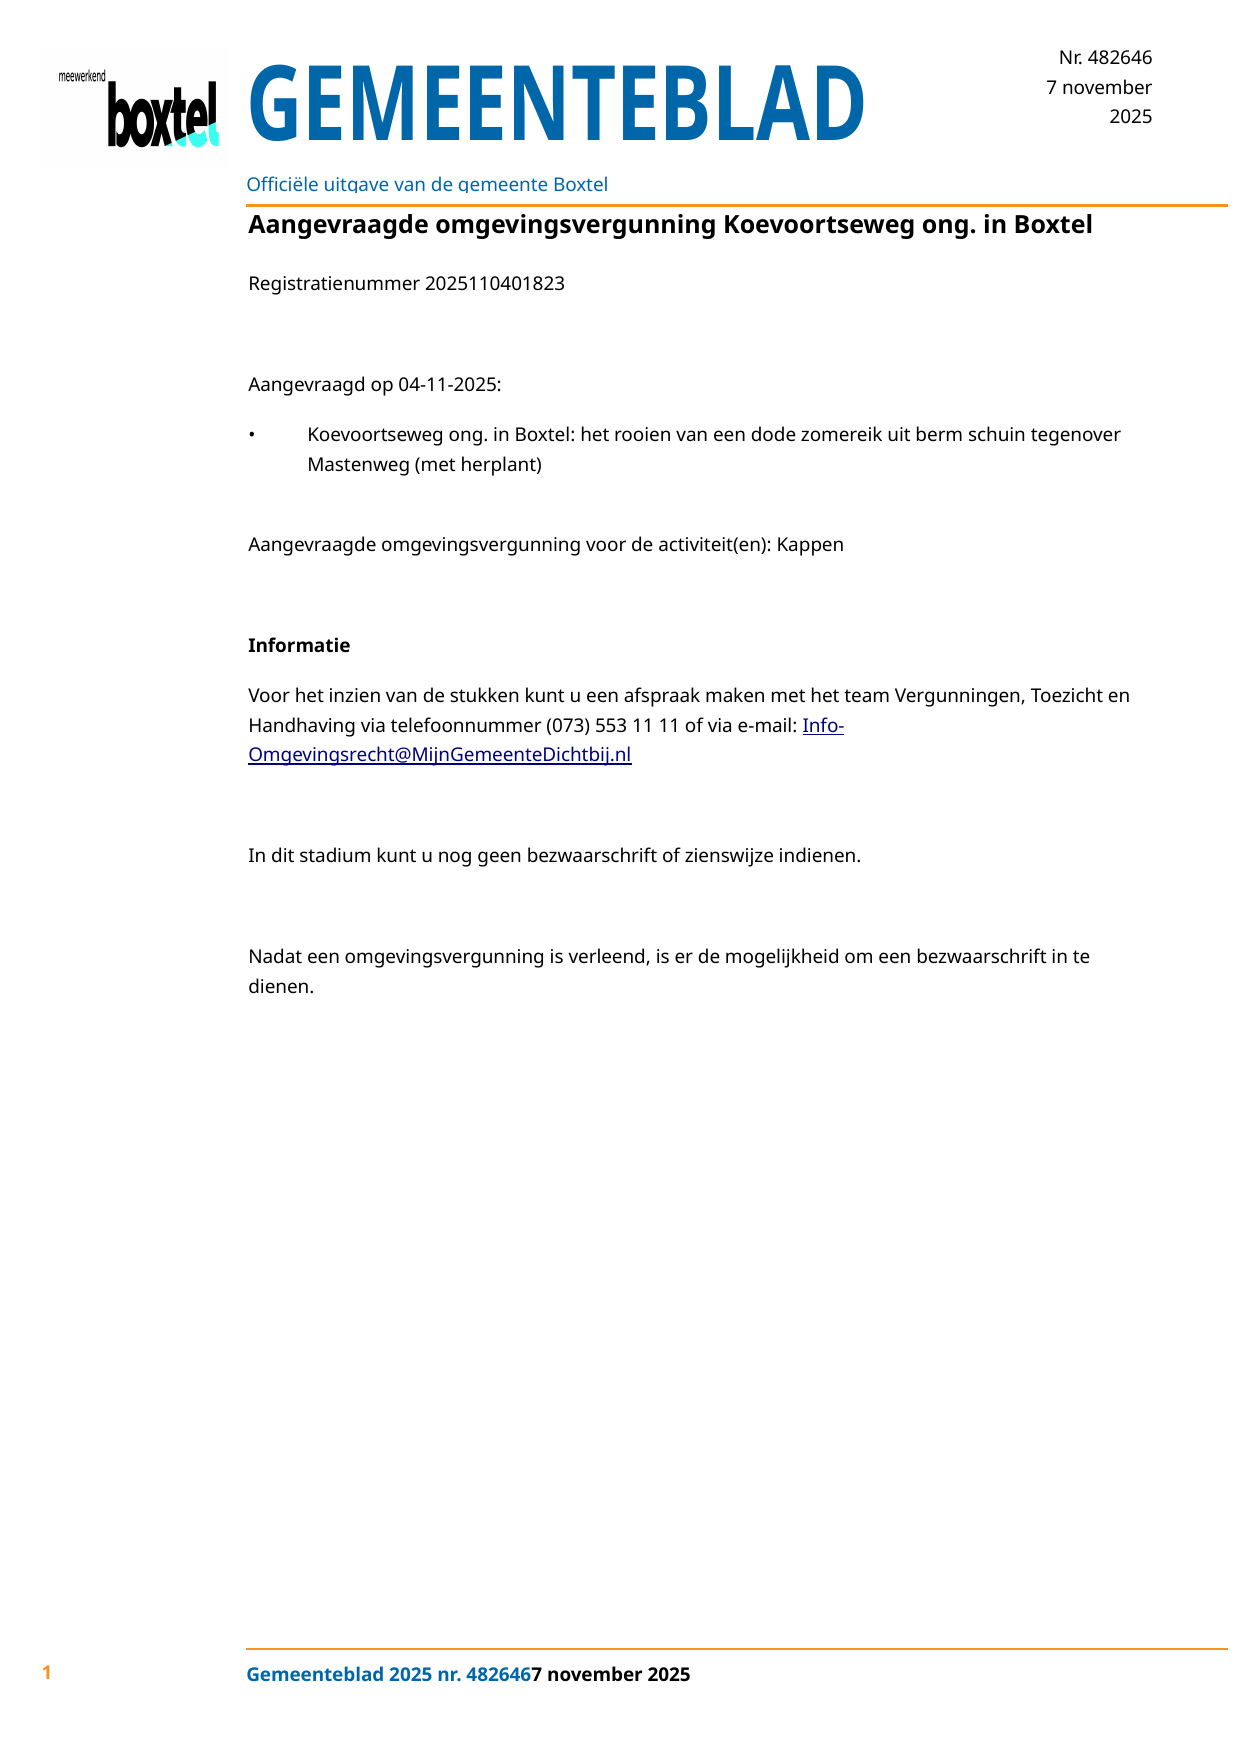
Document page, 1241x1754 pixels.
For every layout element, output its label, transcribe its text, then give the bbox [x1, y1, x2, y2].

text Registratienummer 2025110401823 [248, 270, 1152, 296]
text Aangevraagd op 04-11-2025: [248, 371, 1152, 397]
picture [41, 47, 231, 172]
text Voor het inzien van de stukken kunt u een afspraak maken met het team Vergunningen, Toezicht en Handhaving via telefoonnummer (073) 553 11 11 of via e-mail: Info-Omgevingsrecht@MijnGemeenteDichtbij.nl [248, 682, 1152, 767]
text Informatie [248, 632, 1152, 658]
text Aangevraagde omgevingsvergunning voor de activiteit(en): Kappen [248, 531, 1152, 557]
text Aangevraagde omgevingsvergunning Koevoortseweg ong. in Boxtel [248, 207, 1152, 241]
text In dit stadium kunt u nog geen bezwaarschrift of zienswijze indienen. [248, 842, 1152, 868]
list Koevoortseweg ong. in Boxtel: het rooien van een dode zomereik uit berm schuin tegenover Mastenweg (met herplant) [248, 422, 1152, 477]
text Nadat een omgevingsvergunning is verleend, is er de mogelijkheid om een bezwaarschrift in te dienen. [248, 943, 1152, 998]
